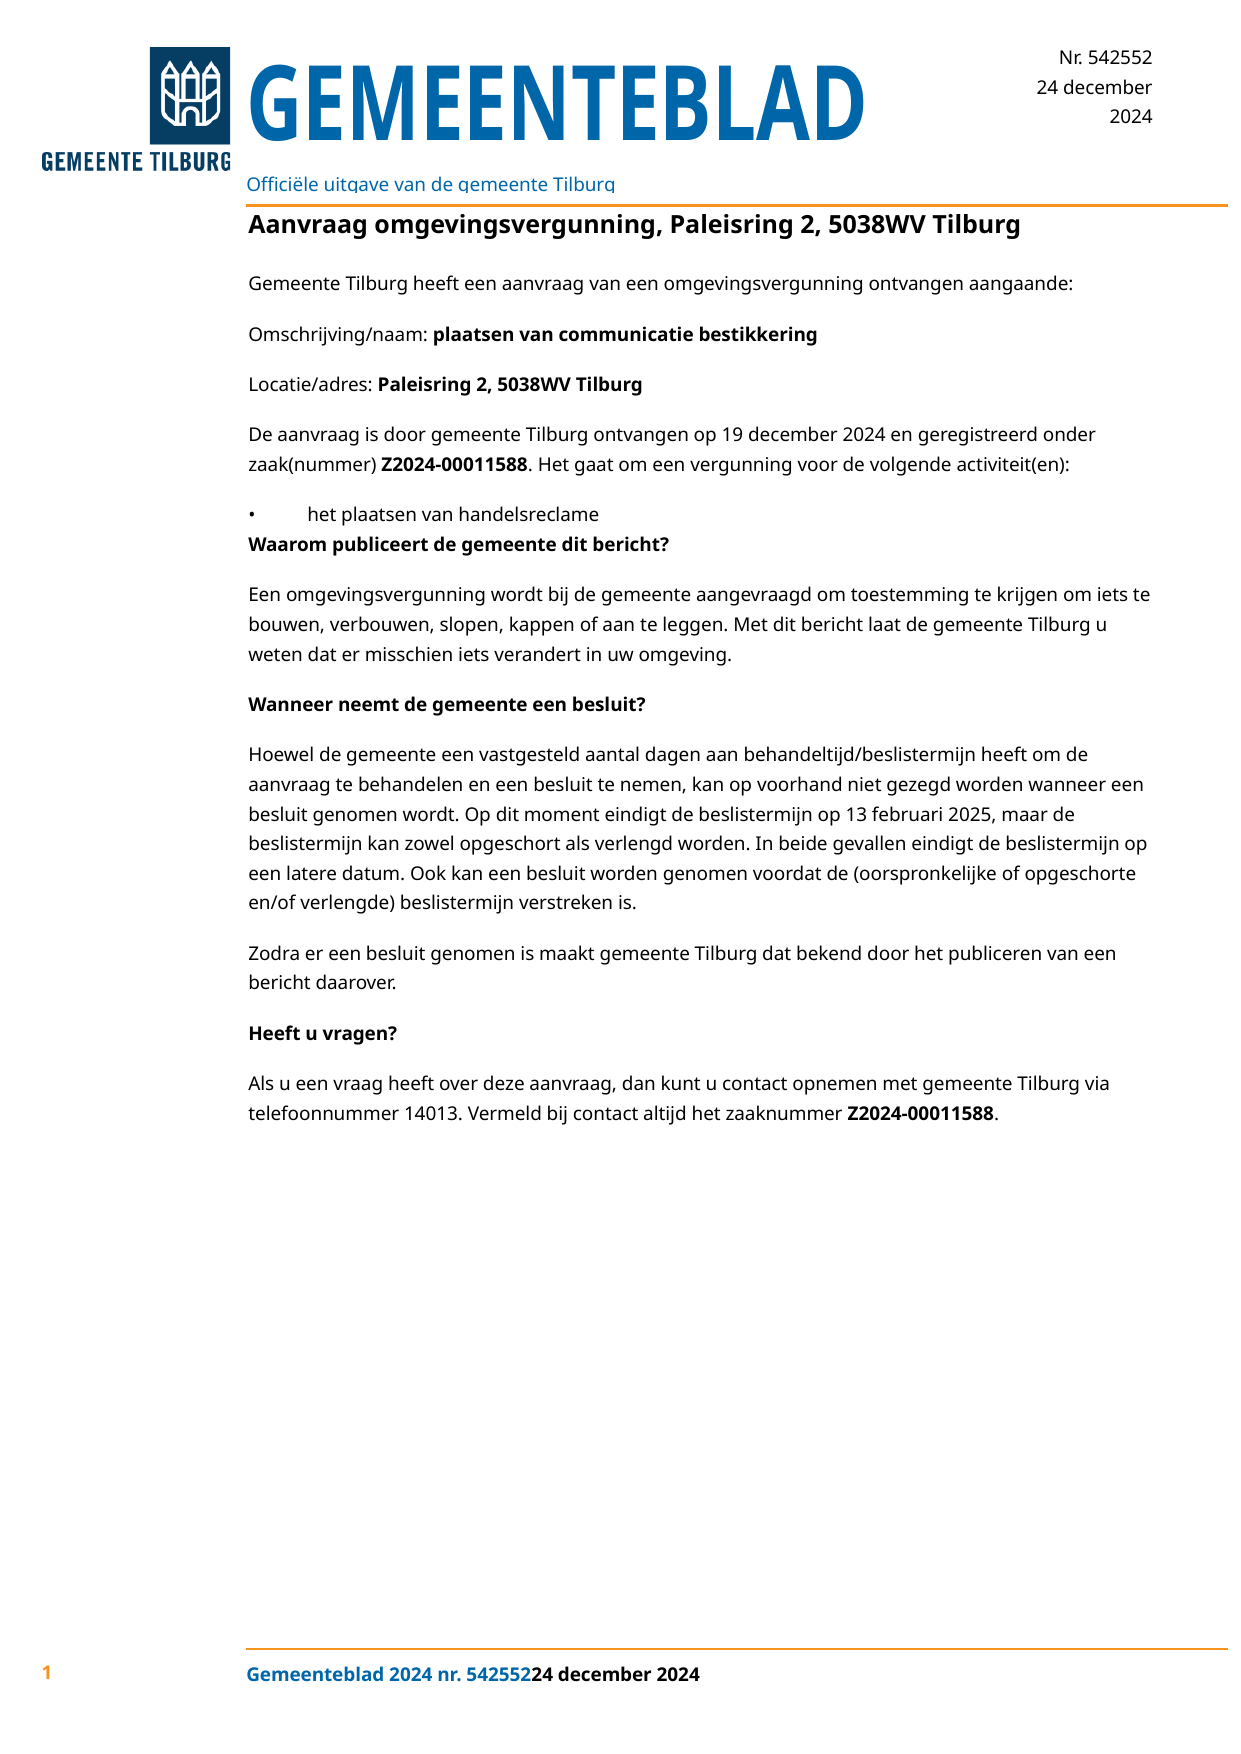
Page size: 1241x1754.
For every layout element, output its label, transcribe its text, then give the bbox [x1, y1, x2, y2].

text Een omgevingsvergunning wordt bij de gemeente aangevraagd om toestemming te krijgen om iets te bouwen, verbouwen, slopen, kappen of aan te leggen. Met dit bericht laat de gemeente Tilburg u weten dat er misschien iets verandert in uw omgeving. [248, 582, 1152, 666]
text Zodra er een besluit genomen is maakt gemeente Tilburg dat bekend door het publiceren van een bericht daarover. [248, 940, 1152, 995]
picture [41, 47, 231, 172]
text Locatie/adres: Paleisring 2, 5038WV Tilburg [248, 371, 1152, 397]
text De aanvraag is door gemeente Tilburg ontvangen op 19 december 2024 en geregistreerd onder zaak(nummer) Z2024-00011588. Het gaat om een vergunning voor de volgende activiteit(en): [248, 422, 1152, 477]
text Wanneer neemt de gemeente een besluit? [248, 691, 1152, 717]
text Als u een vraag heeft over deze aanvraag, dan kunt u contact opnemen met gemeente Tilburg via telefoonnummer 14013. Vermeld bij contact altijd het zaaknummer Z2024-00011588. [248, 1070, 1152, 1126]
text Gemeente Tilburg heeft een aanvraag van een omgevingsvergunning ontvangen aangaande: [248, 270, 1152, 296]
text Aanvraag omgevingsvergunning, Paleisring 2, 5038WV Tilburg [248, 207, 1152, 241]
text Hoewel de gemeente een vastgesteld aantal dagen aan behandeltijd/beslistermijn heeft om de aanvraag te behandelen en een besluit te nemen, kan op voorhand niet gezegd worden wanneer een besluit genomen wordt. Op dit moment eindigt de beslistermijn op 13 februari 2025, maar de beslistermijn kan zowel opgeschort als verlengd worden. In beide gevallen eindigt de beslistermijn op een latere datum. Ook kan een besluit worden genomen voordat de (oorspronkelijke of opgeschorte en/of verlengde) beslistermijn verstreken is. [248, 742, 1152, 915]
text Omschrijving/naam: plaatsen van communicatie bestikkering [248, 321, 1152, 346]
text Heeft u vragen? [248, 1020, 1152, 1046]
text Waarom publiceert de gemeente dit bericht? [248, 531, 1152, 557]
list het plaatsen van handelsreclame [248, 502, 1152, 527]
